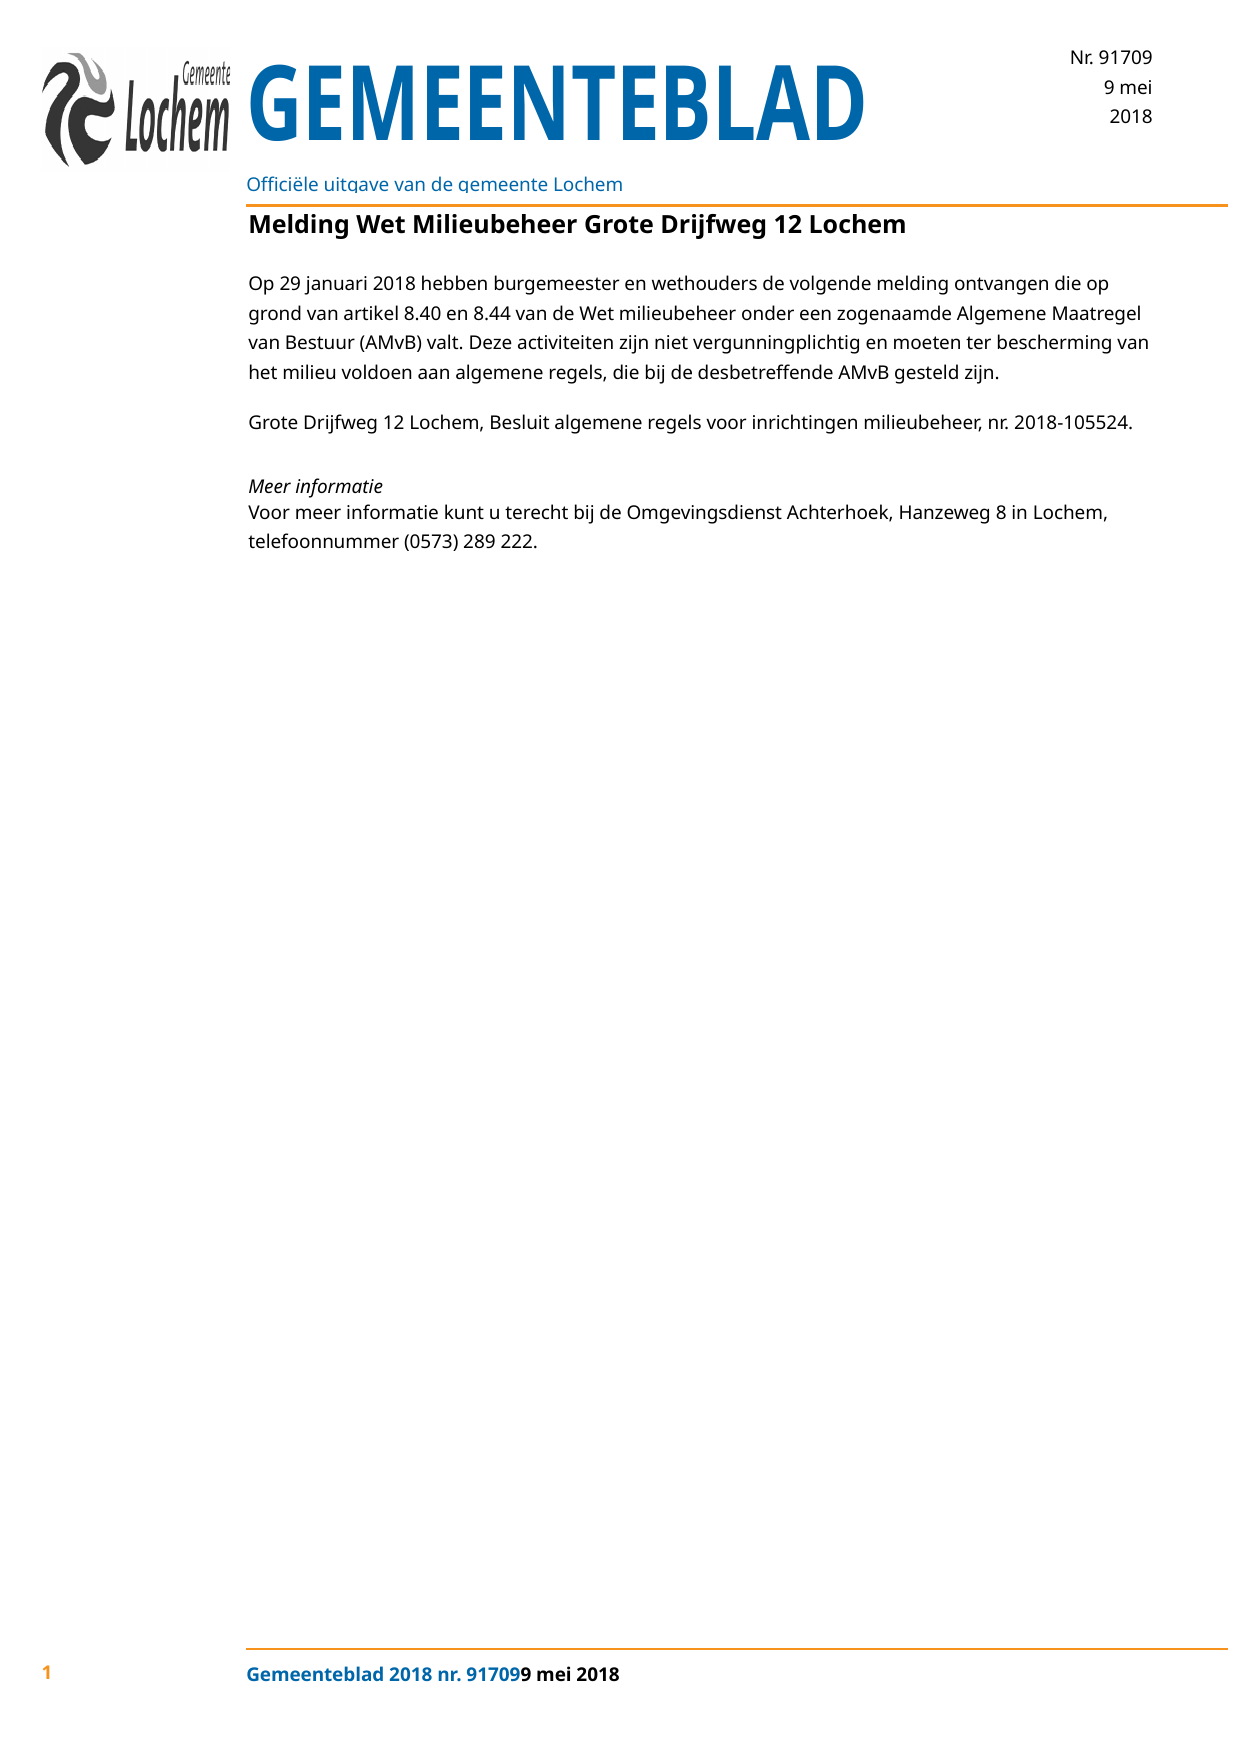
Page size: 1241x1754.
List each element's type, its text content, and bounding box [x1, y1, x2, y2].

text Grote Drijfweg 12 Lochem, Besluit algemene regels voor inrichtingen milieubeheer, nr. 2018-105524. [248, 409, 1152, 435]
text Voor meer informatie kunt u terecht bij de Omgevingsdienst Achterhoek, Hanzeweg 8 in Lochem, telefoonnummer (0573) 289 222. [248, 499, 1152, 554]
text Melding Wet Milieubeheer Grote Drijfweg 12 Lochem [248, 207, 1152, 241]
text Meer informatie [248, 473, 1152, 499]
text Op 29 januari 2018 hebben burgemeester en wethouders de volgende melding ontvangen die op grond van artikel 8.40 en 8.44 van de Wet milieubeheer onder een zogenaamde Algemene Maatregel van Bestuur (AMvB) valt. Deze activiteiten zijn niet vergunningplichtig en moeten ter bescherming van het milieu voldoen aan algemene regels, die bij de desbetreffende AMvB gesteld zijn. [248, 270, 1152, 385]
picture [41, 47, 231, 172]
